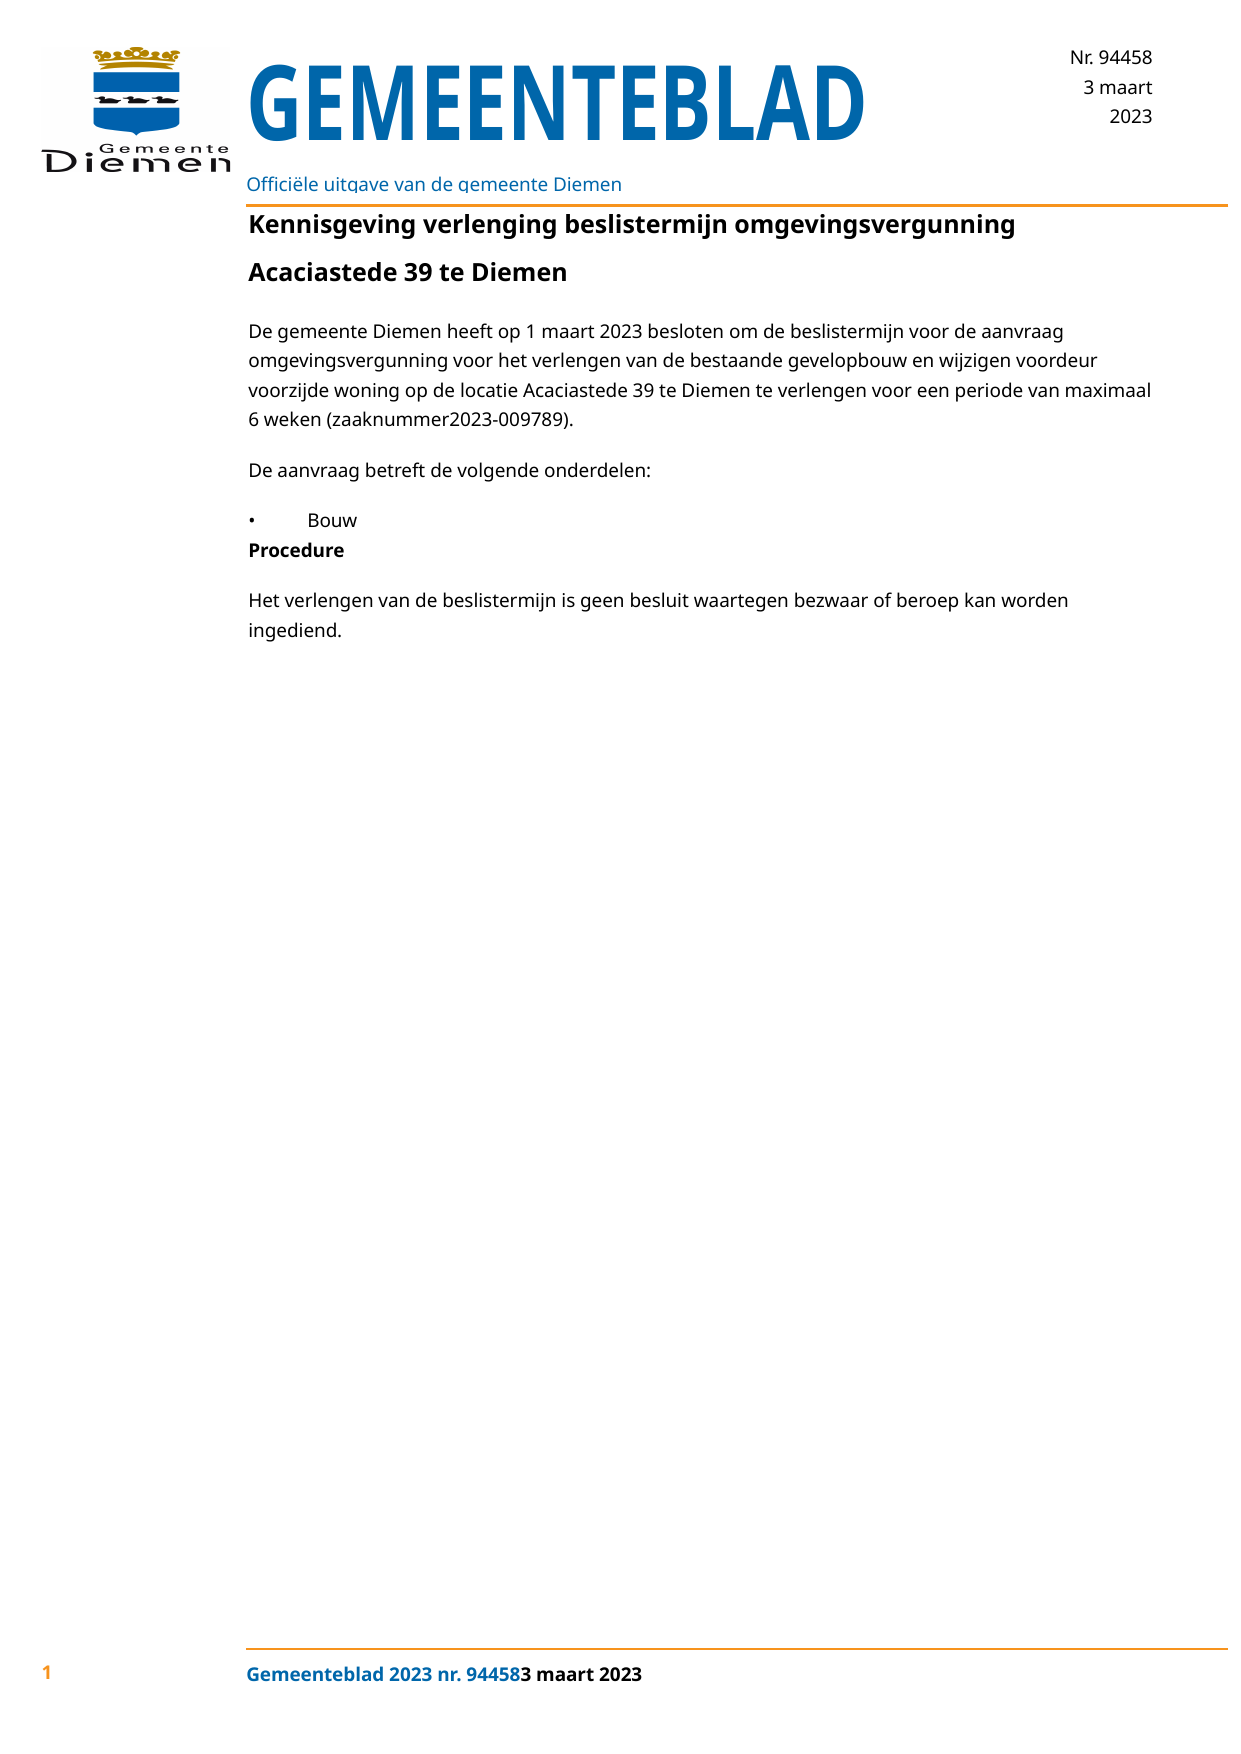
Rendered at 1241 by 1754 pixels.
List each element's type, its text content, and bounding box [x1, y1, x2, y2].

text Procedure [248, 537, 1152, 563]
text De aanvraag betreft de volgende onderdelen: [248, 457, 1152, 483]
picture [41, 47, 231, 172]
text Kennisgeving verlenging beslistermijn omgevingsvergunning Acaciastede 39 te Diemen [248, 207, 1152, 288]
text Het verlengen van de beslistermijn is geen besluit waartegen bezwaar of beroep kan worden ingediend. [248, 587, 1152, 643]
text De gemeente Diemen heeft op 1 maart 2023 besloten om de beslistermijn voor de aanvraag omgevingsvergunning voor het verlengen van de bestaande gevelopbouw en wijzigen voordeur voorzijde woning op de locatie Acaciastede 39 te Diemen te verlengen voor een periode van maximaal 6 weken (zaaknummer2023-009789). [248, 318, 1152, 432]
list Bouw [248, 507, 1152, 533]
